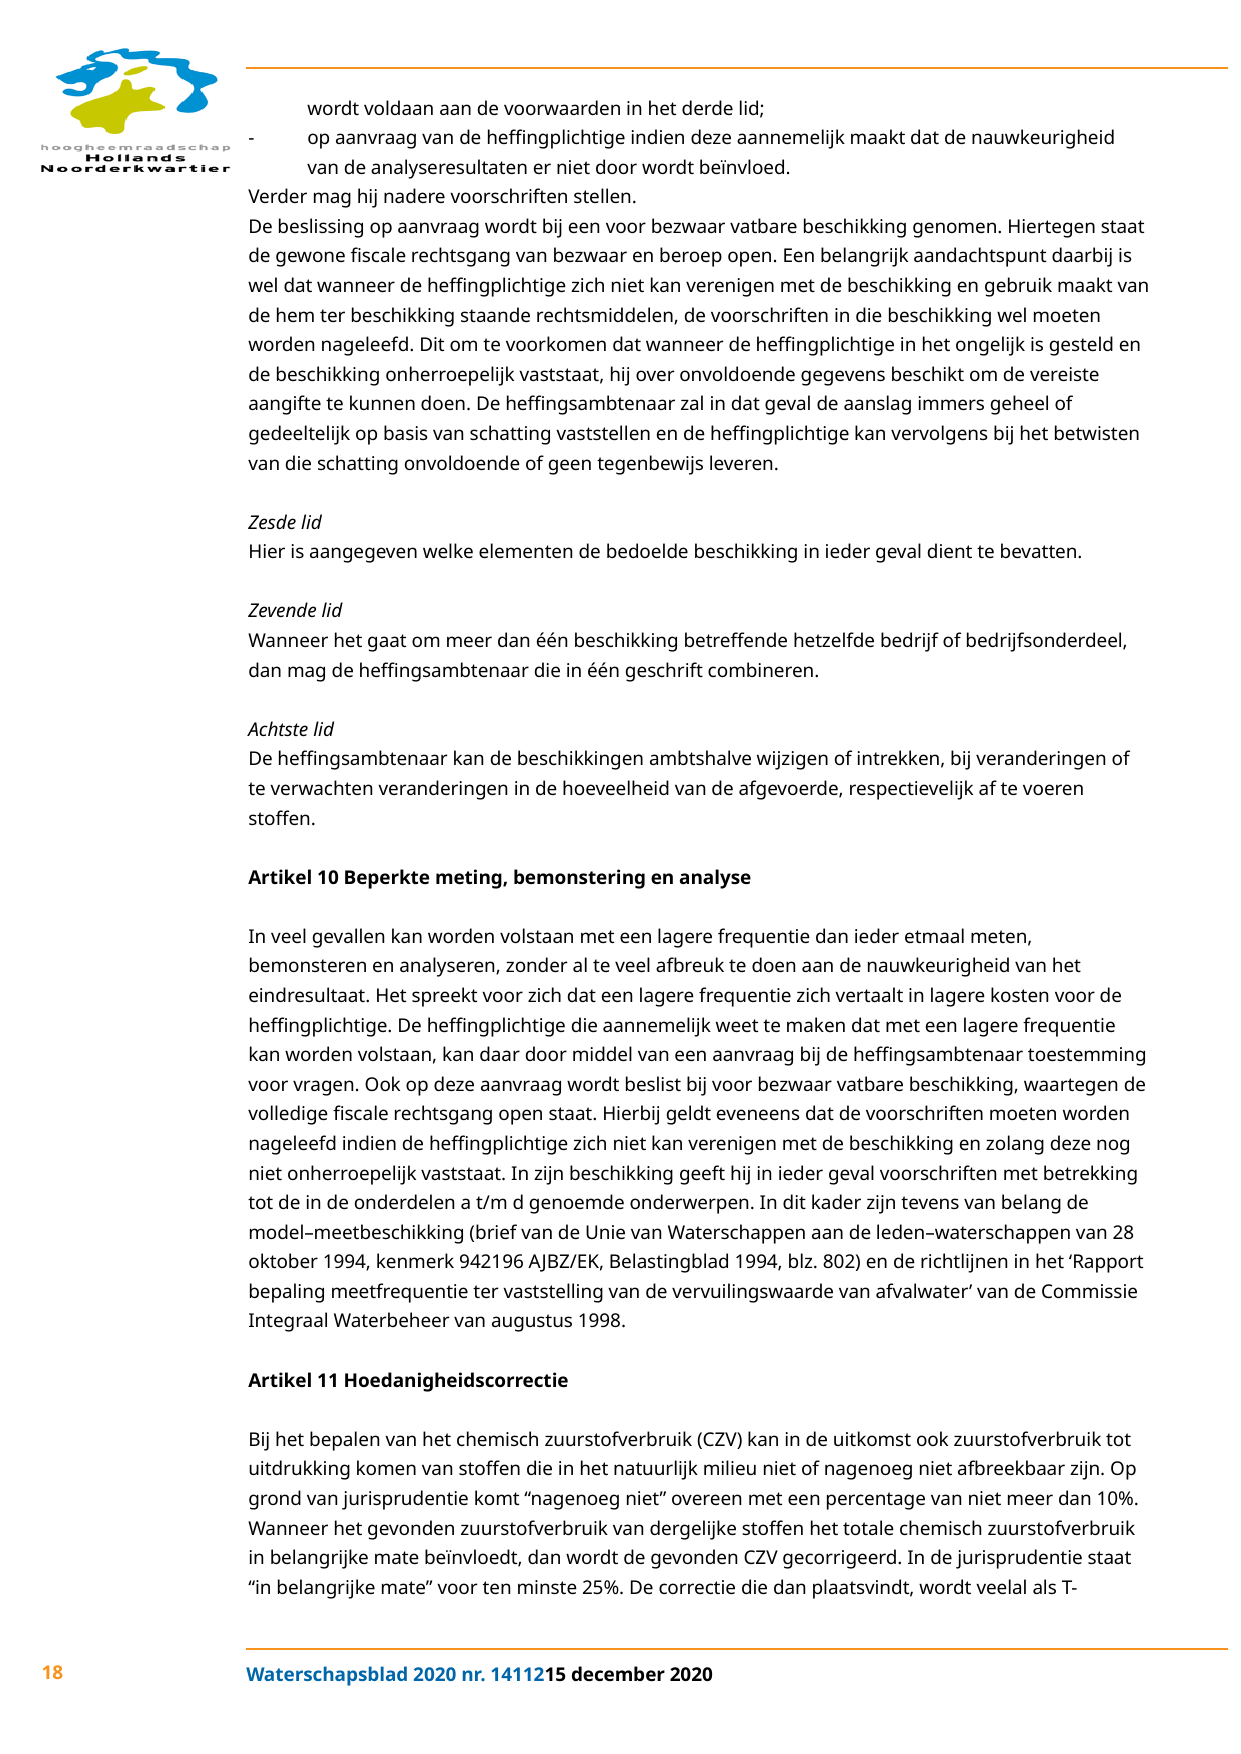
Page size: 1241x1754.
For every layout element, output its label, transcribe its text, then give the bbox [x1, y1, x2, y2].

picture [41, 47, 231, 172]
text Wanneer het gaat om meer dan één beschikking betreffende hetzelfde bedrijf of bedrijfsonderdeel, dan mag de heffingsambtenaar die in één geschrift combineren. [248, 627, 1152, 683]
text Artikel 11 Hoedanigheidscorrectie [248, 1367, 1152, 1393]
text De beslissing op aanvraag wordt bij een voor bezwaar vatbare beschikking genomen. Hiertegen staat de gewone fiscale rechtsgang van bezwaar en beroep open. Een belangrijk aandachtspunt daarbij is wel dat wanneer de heffingplichtige zich niet kan verenigen met de beschikking en gebruik maakt van de hem ter beschikking staande rechtsmiddelen, de voorschriften in die beschikking wel moeten worden nageleefd. Dit om te voorkomen dat wanneer de heffingplichtige in het ongelijk is gesteld en de beschikking onherroepelijk vaststaat, hij over onvoldoende gegevens beschikt om de vereiste aangifte te kunnen doen. De heffingsambtenaar zal in dat geval de aanslag immers geheel of gedeeltelijk op basis van schatting vaststellen en de heffingplichtige kan vervolgens bij het betwisten van die schatting onvoldoende of geen tegenbewijs leveren. [248, 213, 1152, 476]
text Hier is aangegeven welke elementen de bedoelde beschikking in ieder geval dient te bevatten. [248, 538, 1152, 564]
text In veel gevallen kan worden volstaan met een lagere frequentie dan ieder etmaal meten, bemonsteren en analyseren, zonder al te veel afbreuk te doen aan de nauwkeurigheid van het eindresultaat. Het spreekt voor zich dat een lagere frequentie zich vertaalt in lagere kosten voor de heffingplichtige. De heffingplichtige die aannemelijk weet te maken dat met een lagere frequentie kan worden volstaan, kan daar door middel van een aanvraag bij de heffingsambtenaar toestemming voor vragen. Ook op deze aanvraag wordt beslist bij voor bezwaar vatbare beschikking, waartegen de volledige fiscale rechtsgang open staat. Hierbij geldt eveneens dat de voorschriften moeten worden nageleefd indien de heffingplichtige zich niet kan verenigen met de beschikking en zolang deze nog niet onherroepelijk vaststaat. In zijn beschikking geeft hij in ieder geval voorschriften met betrekking tot de in de onderdelen a t/m d genoemde onderwerpen. In dit kader zijn tevens van belang de model–meetbeschikking (brief van de Unie van Waterschappen aan de leden–waterschappen van 28 oktober 1994, kenmerk 942196 AJBZ/EK, Belastingblad 1994, blz. 802) en de richtlijnen in het ‘Rapport bepaling meetfrequentie ter vaststelling van de vervuilingswaarde van afvalwater’ van de Commissie Integraal Waterbeheer van augustus 1998. [248, 923, 1152, 1333]
text De heffingsambtenaar kan de beschikkingen ambtshalve wijzigen of intrekken, bij veranderingen of te verwachten veranderingen in de hoeveelheid van de afgevoerde, respectievelijk af te voeren stoffen. [248, 746, 1152, 831]
text Artikel 10 Beperkte meting, bemonstering en analyse [248, 864, 1152, 890]
list op aanvraag van de heffingplichtige indien deze aannemelijk maakt dat de nauwkeurigheid van de analyseresultaten er niet door wordt beïnvloed. [248, 124, 1152, 180]
text Zesde lid [248, 509, 1152, 535]
text Achtste lid [248, 716, 1152, 742]
text Verder mag hij nadere voorschriften stellen. [248, 183, 1152, 209]
text Zevende lid [248, 598, 1152, 623]
list wordt voldaan aan de voorwaarden in het derde lid; [248, 95, 1152, 121]
text Bij het bepalen van het chemisch zuurstofverbruik (CZV) kan in de uitkomst ook zuurstofverbruik tot uitdrukking komen van stoffen die in het natuurlijk milieu niet of nagenoeg niet afbreekbaar zijn. Op grond van jurisprudentie komt “nagenoeg niet” overeen met een percentage van niet meer dan 10%. Wanneer het gevonden zuurstofverbruik van dergelijke stoffen het totale chemisch zuurstofverbruik in belangrijke mate beïnvloedt, dan wordt de gevonden CZV gecorrigeerd. In de jurisprudentie staat “in belangrijke mate” voor ten minste 25%. De correctie die dan plaatsvindt, wordt veelal als T- [248, 1426, 1152, 1600]
